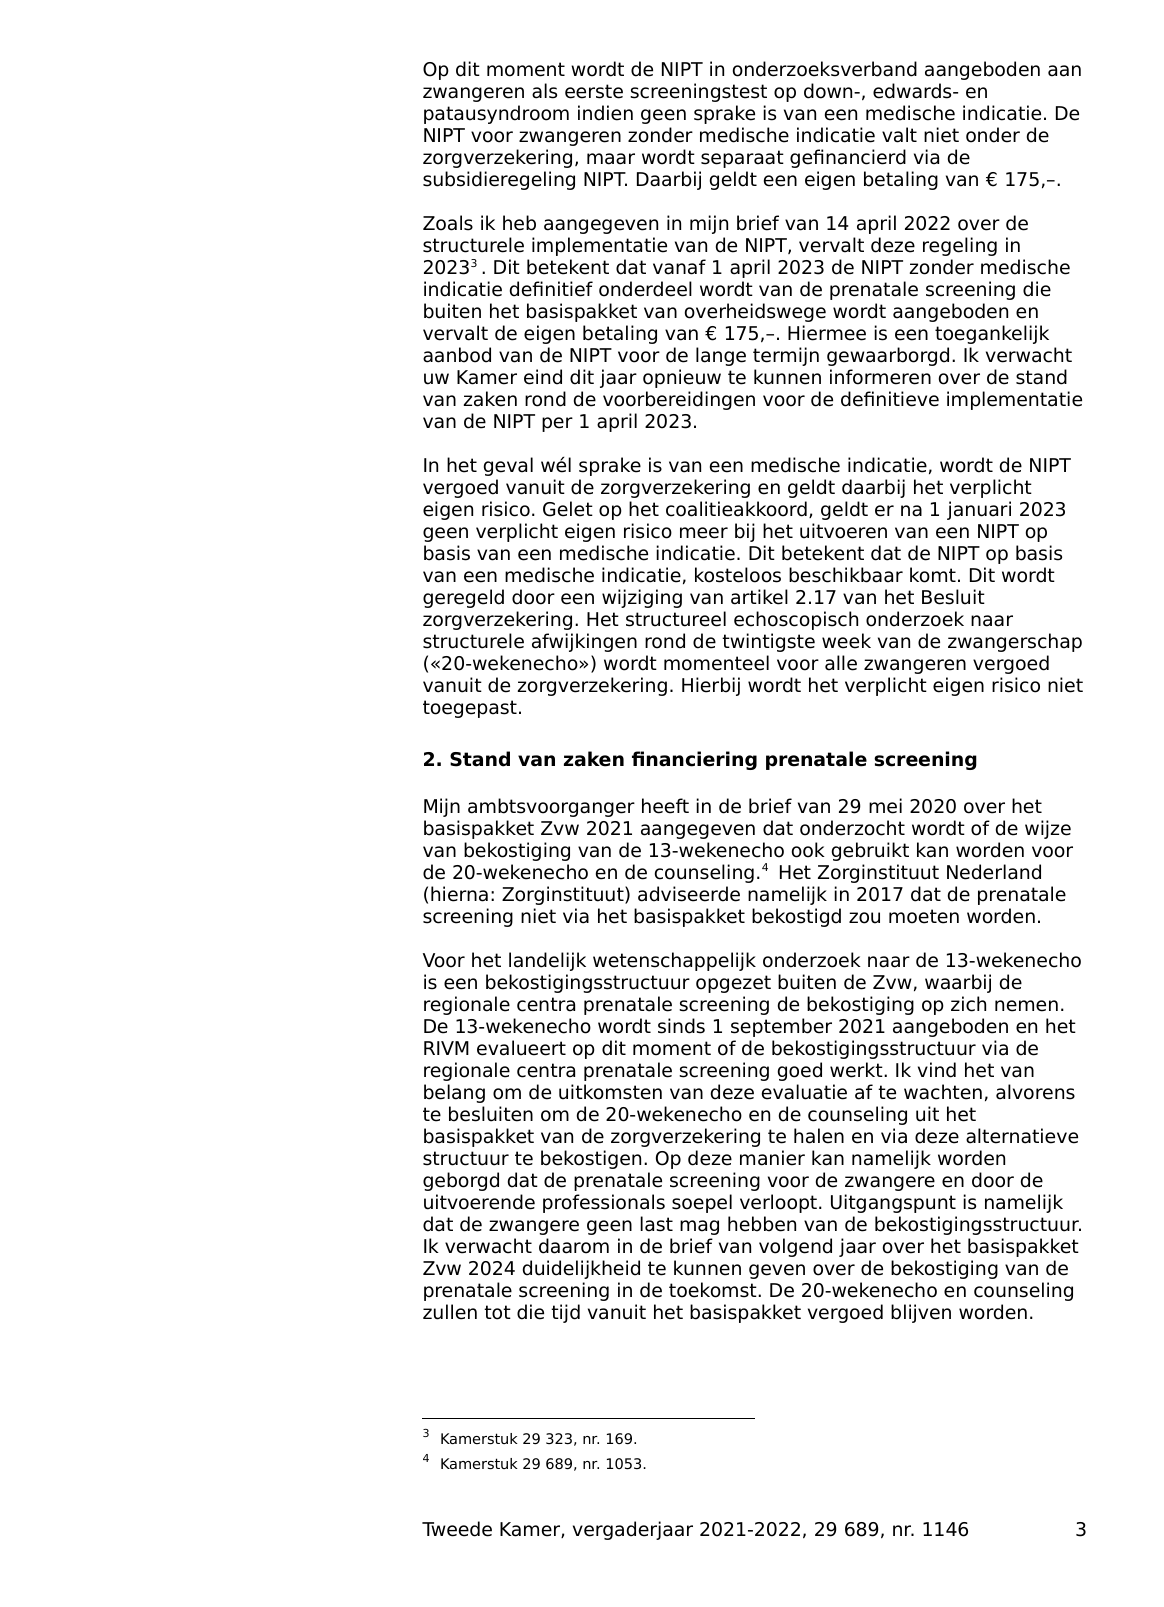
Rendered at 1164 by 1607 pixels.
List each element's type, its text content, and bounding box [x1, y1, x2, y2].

text Kamerstuk 29 323, nr. 169. [422, 1427, 1087, 1449]
text Op dit moment wordt de NIPT in onderzoeksverband aangeboden aan zwangeren als eerste screeningstest op down-, edwards- en patausyndroom indien geen sprake is van een medische indicatie. De NIPT voor zwangeren zonder medische indicatie valt niet onder de zorgverzekering, maar wordt separaat gefinancierd via de subsidieregeling NIPT. Daarbij geldt een eigen betaling van € 175,–. [422, 59, 1087, 191]
text Voor het landelijk wetenschappelijk onderzoek naar de 13-wekenecho is een bekostigingsstructuur opgezet buiten de Zvw, waarbij de regionale centra prenatale screening de bekostiging op zich nemen. De 13-wekenecho wordt sinds 1 september 2021 aangeboden en het RIVM evalueert op dit moment of de bekostigingsstructuur via de regionale centra prenatale screening goed werkt. Ik vind het van belang om de uitkomsten van deze evaluatie af te wachten, alvorens te besluiten om de 20-wekenecho en de counseling uit het basispakket van de zorgverzekering te halen en via deze alternatieve structuur te bekostigen. Op deze manier kan namelijk worden geborgd dat de prenatale screening voor de zwangere en door de uitvoerende professionals soepel verloopt. Uitgangspunt is namelijk dat de zwangere geen last mag hebben van de bekostigingsstructuur. Ik verwacht daarom in de brief van volgend jaar over het basispakket Zvw 2024 duidelijkheid te kunnen geven over de bekostiging van de prenatale screening in de toekomst. De 20-wekenecho en counseling zullen tot die tijd vanuit het basispakket vergoed blijven worden. [422, 950, 1087, 1323]
text Zoals ik heb aangegeven in mijn brief van 14 april 2022 over de structurele implementatie van de NIPT, vervalt deze regeling in 2023. Dit betekent dat vanaf 1 april 2023 de NIPT zonder medische indicatie definitief onderdeel wordt van de prenatale screening die buiten het basispakket van overheidswege wordt aangeboden en vervalt de eigen betaling van € 175,–. Hiermee is een toegankelijk aanbod van de NIPT voor de lange termijn gewaarborgd. Ik verwacht uw Kamer eind dit jaar opnieuw te kunnen informeren over de stand van zaken rond de voorbereidingen voor de definitieve implementatie van de NIPT per 1 april 2023. [422, 213, 1087, 433]
text Mijn ambtsvoorganger heeft in de brief van 29 mei 2020 over het basispakket Zvw 2021 aangegeven dat onderzocht wordt of de wijze van bekostiging van de 13-wekenecho ook gebruikt kan worden voor de 20-wekenecho en de counseling. Het Zorginstituut Nederland (hierna: Zorginstituut) adviseerde namelijk in 2017 dat de prenatale screening niet via het basispakket bekostigd zou moeten worden. [422, 796, 1087, 928]
text In het geval wél sprake is van een medische indicatie, wordt de NIPT vergoed vanuit de zorgverzekering en geldt daarbij het verplicht eigen risico. Gelet op het coalitieakkoord, geldt er na 1 januari 2023 geen verplicht eigen risico meer bij het uitvoeren van een NIPT op basis van een medische indicatie. Dit betekent dat de NIPT op basis van een medische indicatie, kosteloos beschikbaar komt. Dit wordt geregeld door een wijziging van artikel 2.17 van het Besluit zorgverzekering. Het structureel echoscopisch onderzoek naar structurele afwijkingen rond de twintigste week van de zwangerschap («20-wekenecho») wordt momenteel voor alle zwangeren vergoed vanuit de zorgverzekering. Hierbij wordt het verplicht eigen risico niet toegepast. [422, 455, 1087, 719]
subtitle 2. Stand van zaken financiering prenatale screening [422, 749, 1087, 771]
text Kamerstuk 29 689, nr. 1053. [422, 1452, 1087, 1474]
